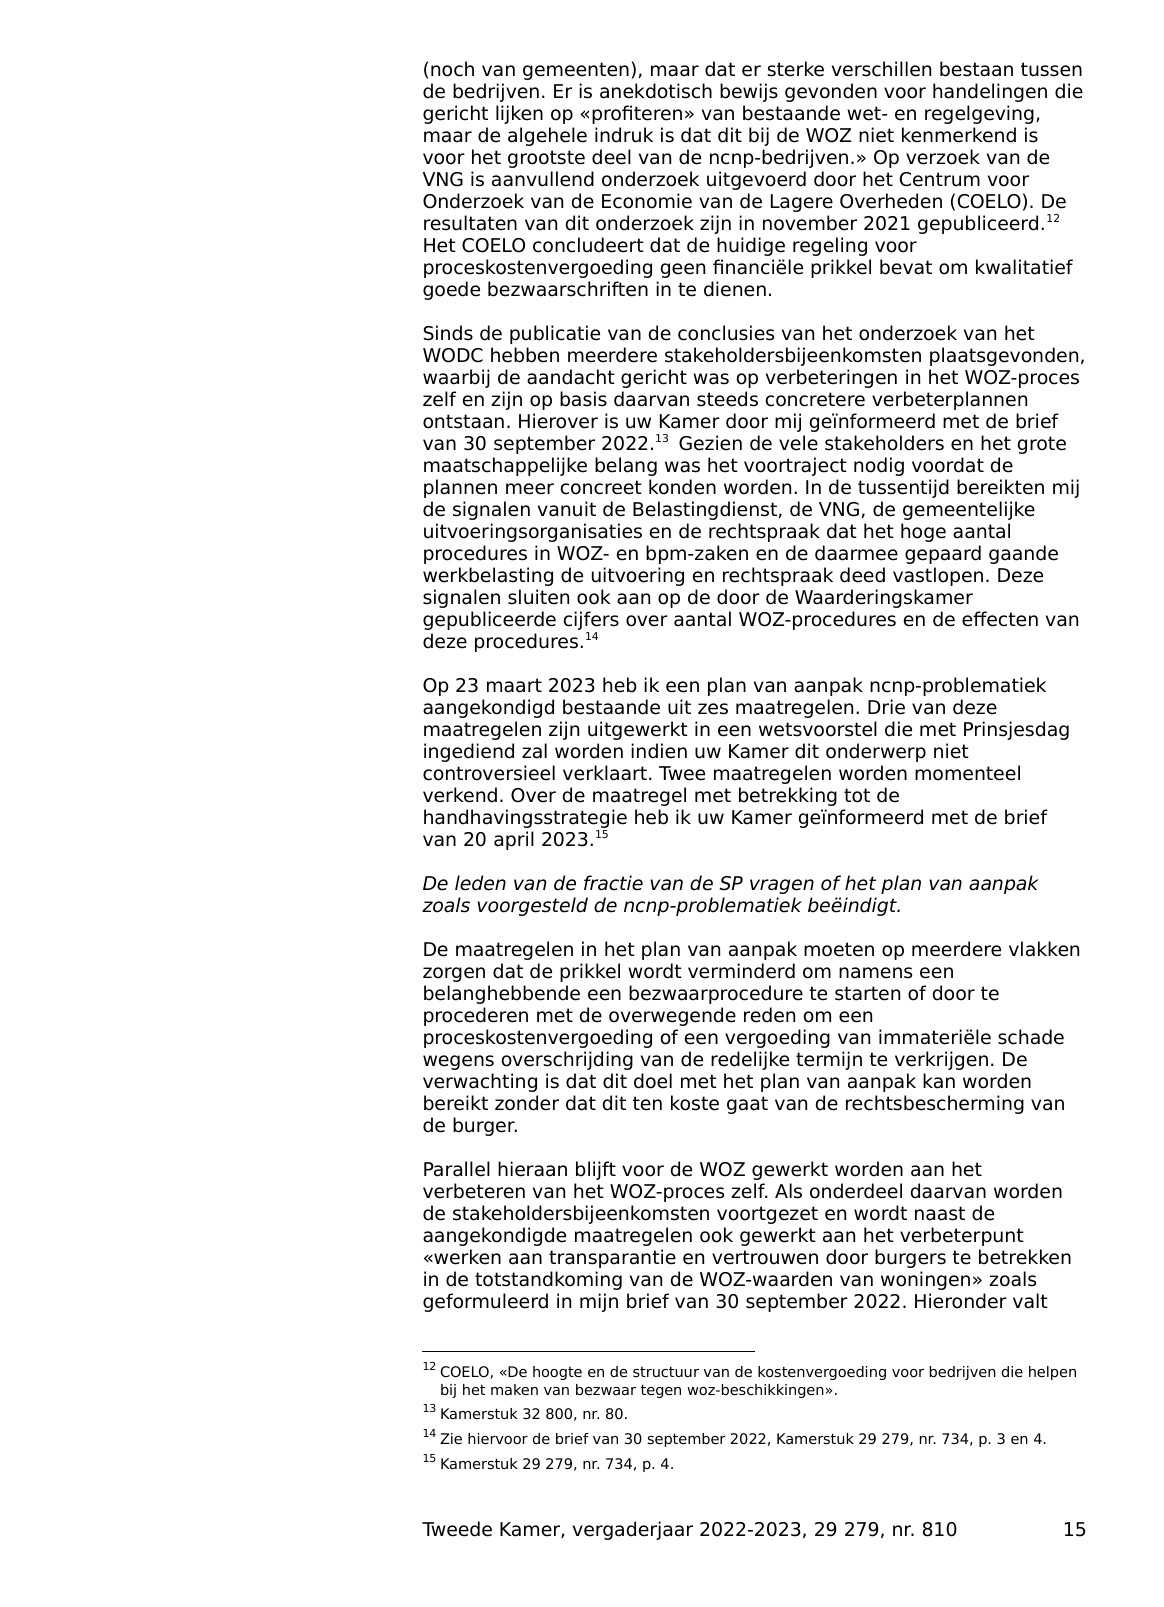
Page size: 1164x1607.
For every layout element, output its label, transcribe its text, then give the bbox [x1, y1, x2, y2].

text Sinds de publicatie van de conclusies van het onderzoek van het WODC hebben meerdere stakeholdersbijeenkomsten plaatsgevonden, waarbij de aandacht gericht was op verbeteringen in het WOZ-proces zelf en zijn op basis daarvan steeds concretere verbeterplannen ontstaan. Hierover is uw Kamer door mij geïnformeerd met de brief van 30 september 2022. Gezien de vele stakeholders en het grote maatschappelijke belang was het voortraject nodig voordat de plannen meer concreet konden worden. In de tussentijd bereikten mij de signalen vanuit de Belastingdienst, de VNG, de gemeentelijke uitvoeringsorganisaties en de rechtspraak dat het hoge aantal procedures in WOZ- en bpm-zaken en de daarmee gepaard gaande werkbelasting de uitvoering en rechtspraak deed vastlopen. Deze signalen sluiten ook aan op de door de Waarderingskamer gepubliceerde cijfers over aantal WOZ-procedures en de effecten van deze procedures. [422, 323, 1087, 653]
text (noch van gemeenten), maar dat er sterke verschillen bestaan tussen de bedrijven. Er is anekdotisch bewijs gevonden voor handelingen die gericht lijken op «profiteren» van bestaande wet- en regelgeving, maar de algehele indruk is dat dit bij de WOZ niet kenmerkend is voor het grootste deel van de ncnp-bedrijven.» Op verzoek van de VNG is aanvullend onderzoek uitgevoerd door het Centrum voor Onderzoek van de Economie van de Lagere Overheden (COELO). De resultaten van dit onderzoek zijn in november 2021 gepubliceerd. Het COELO concludeert dat de huidige regeling voor proceskostenvergoeding geen financiële prikkel bevat om kwalitatief goede bezwaarschriften in te dienen. [422, 59, 1087, 301]
text De leden van de fractie van de SP vragen of het plan van aanpak zoals voorgesteld de ncnp-problematiek beëindigt. [422, 873, 1087, 917]
text Parallel hieraan blijft voor de WOZ gewerkt worden aan het verbeteren van het WOZ-proces zelf. Als onderdeel daarvan worden de stakeholdersbijeenkomsten voortgezet en wordt naast de aangekondigde maatregelen ook gewerkt aan het verbeterpunt «werken aan transparantie en vertrouwen door burgers te betrekken in de totstandkoming van de WOZ-waarden van woningen» zoals geformuleerd in mijn brief van 30 september 2022. Hieronder valt [422, 1159, 1087, 1313]
text COELO, «De hoogte en de structuur van de kostenvergoeding voor bedrijven die helpen bij het maken van bezwaar tegen woz-beschikkingen». [422, 1360, 1087, 1399]
text Zie hiervoor de brief van 30 september 2022, Kamerstuk 29 279, nr. 734, p. 3 en 4. [422, 1427, 1087, 1449]
text Kamerstuk 29 279, nr. 734, p. 4. [422, 1452, 1087, 1474]
text De maatregelen in het plan van aanpak moeten op meerdere vlakken zorgen dat de prikkel wordt verminderd om namens een belanghebbende een bezwaarprocedure te starten of door te procederen met de overwegende reden om een proceskostenvergoeding of een vergoeding van immateriële schade wegens overschrijding van de redelijke termijn te verkrijgen. De verwachting is dat dit doel met het plan van aanpak kan worden bereikt zonder dat dit ten koste gaat van de rechtsbescherming van de burger. [422, 939, 1087, 1137]
text Kamerstuk 32 800, nr. 80. [422, 1402, 1087, 1424]
text Op 23 maart 2023 heb ik een plan van aanpak ncnp-problematiek aangekondigd bestaande uit zes maatregelen. Drie van deze maatregelen zijn uitgewerkt in een wetsvoorstel die met Prinsjesdag ingediend zal worden indien uw Kamer dit onderwerp niet controversieel verklaart. Twee maatregelen worden momenteel verkend. Over de maatregel met betrekking tot de handhavingsstrategie heb ik uw Kamer geïnformeerd met de brief van 20 april 2023. [422, 675, 1087, 851]
